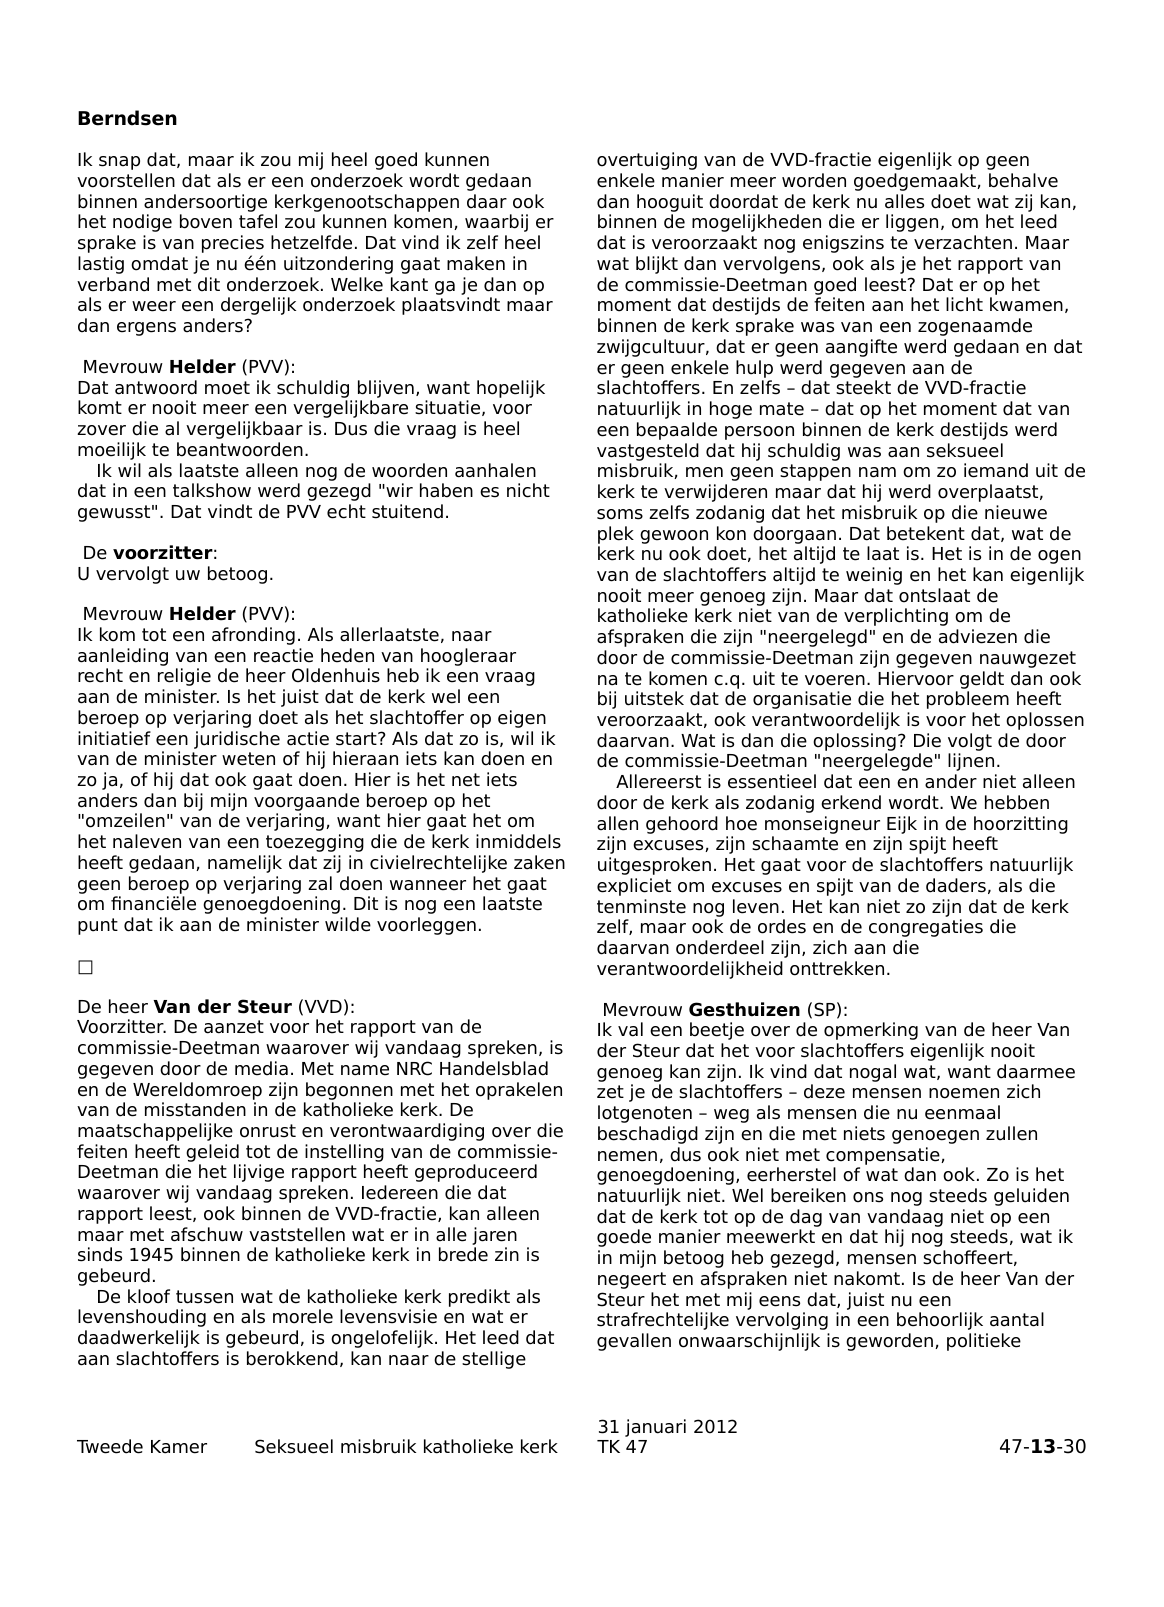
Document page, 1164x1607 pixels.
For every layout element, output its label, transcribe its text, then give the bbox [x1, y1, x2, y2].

text Voorzitter. De aanzet voor het rapport van de commissie-Deetman waarover wij vandaag spreken, is gegeven door de media. Met name NRC Handelsblad en de Wereldomroep zijn begonnen met het oprakelen van de misstanden in de katholieke kerk. De maatschappelijke onrust en verontwaardiging over die feiten heeft geleid tot de instelling van de commissie-Deetman die het lijvige rapport heeft geproduceerd waarover wij vandaag spreken. Iedereen die dat rapport leest, ook binnen de VVD-fractie, kan alleen maar met afschuw vaststellen wat er in alle jaren sinds 1945 binnen de katholieke kerk in brede zin is gebeurd. [77, 1017, 567, 1287]
text Ik snap dat, maar ik zou mij heel goed kunnen voorstellen dat als er een onderzoek wordt gedaan binnen andersoortige kerkgenootschappen daar ook het nodige boven tafel zou kunnen komen, waarbij er sprake is van precies hetzelfde. Dat vind ik zelf heel lastig omdat je nu één uitzondering gaat maken in verband met dit onderzoek. Welke kant ga je dan op als er weer een dergelijk onderzoek plaatsvindt maar dan ergens anders? [77, 150, 567, 337]
text Mevrouw Helder (PVV): [77, 604, 567, 625]
text Mevrouw Helder (PVV): [77, 357, 567, 377]
text □ [77, 956, 567, 976]
text Ik val een beetje over de opmerking van de heer Van der Steur dat het voor slachtoffers eigenlijk nooit genoeg kan zijn. Ik vind dat nogal wat, want daarmee zet je de slachtoffers – deze mensen noemen zich lotgenoten – weg als mensen die nu eenmaal beschadigd zijn en die met niets genoegen zullen nemen, dus ook niet met compensatie, genoegdoening, eerherstel of wat dan ook. Zo is het natuurlijk niet. Wel bereiken ons nog steeds geluiden dat de kerk tot op de dag van vandaag niet op een goede manier meewerkt en dat hij nog steeds, wat ik in mijn betoog heb gezegd, mensen schoffeert, negeert en afspraken niet nakomt. Is de heer Van der Steur het met mij eens dat, juist nu een strafrechtelijke vervolging in een behoorlijk aantal gevallen onwaarschijnlijk is geworden, politieke [596, 1020, 1087, 1352]
text Dat antwoord moet ik schuldig blijven, want hopelijk komt er nooit meer een vergelijkbare situatie, voor zover die al vergelijkbaar is. Dus die vraag is heel moeilijk te beantwoorden. [77, 377, 567, 460]
text Allereerst is essentieel dat een en ander niet alleen door de kerk als zodanig erkend wordt. We hebben allen gehoord hoe monseigneur Eijk in de hoorzitting zijn excuses, zijn schaamte en zijn spijt heeft uitgesproken. Het gaat voor de slachtoffers natuurlijk expliciet om excuses en spijt van de daders, als die tenminste nog leven. Het kan niet zo zijn dat de kerk zelf, maar ook de ordes en de congregaties die daarvan onderdeel zijn, zich aan die verantwoordelijkheid onttrekken. [596, 772, 1087, 979]
text De voorzitter: [77, 543, 567, 563]
text U vervolgt uw betoog. [77, 563, 567, 584]
text De heer Van der Steur (VVD): [77, 996, 567, 1017]
text Ik kom tot een afronding. Als allerlaatste, naar aanleiding van een reactie heden van hoogleraar recht en religie de heer Oldenhuis heb ik een vraag aan de minister. Is het juist dat de kerk wel een beroep op verjaring doet als het slachtoffer op eigen initiatief een juridische actie start? Als dat zo is, wil ik van de minister weten of hij hieraan iets kan doen en zo ja, of hij dat ook gaat doen. Hier is het net iets anders dan bij mijn voorgaande beroep op het "omzeilen" van de verjaring, want hier gaat het om het naleven van een toezegging die de kerk inmiddels heeft gedaan, namelijk dat zij in civielrechtelijke zaken geen beroep op verjaring zal doen wanneer het gaat om financiële genoegdoening. Dit is nog een laatste punt dat ik aan de minister wilde voorleggen. [77, 625, 567, 936]
text overtuiging van de VVD-fractie eigenlijk op geen enkele manier meer worden goedgemaakt, behalve dan hooguit doordat de kerk nu alles doet wat zij kan, binnen de mogelijkheden die er liggen, om het leed dat is veroorzaakt nog enigszins te verzachten. Maar wat blijkt dan vervolgens, ook als je het rapport van de commissie-Deetman goed leest? Dat er op het moment dat destijds de feiten aan het licht kwamen, binnen de kerk sprake was van een zogenaamde zwijgcultuur, dat er geen aangifte werd gedaan en dat er geen enkele hulp werd gegeven aan de slachtoffers. En zelfs – dat steekt de VVD-fractie natuurlijk in hoge mate – dat op het moment dat van een bepaalde persoon binnen de kerk destijds werd vastgesteld dat hij schuldig was aan seksueel misbruik, men geen stappen nam om zo iemand uit de kerk te verwijderen maar dat hij werd overplaatst, soms zelfs zodanig dat het misbruik op die nieuwe plek gewoon kon doorgaan. Dat betekent dat, wat de kerk nu ook doet, het altijd te laat is. Het is in de ogen van de slachtoffers altijd te weinig en het kan eigenlijk nooit meer genoeg zijn. Maar dat ontslaat de katholieke kerk niet van de verplichting om de afspraken die zijn "neergelegd" en de adviezen die door de commissie-Deetman zijn gegeven nauwgezet na te komen c.q. uit te voeren. Hiervoor geldt dan ook bij uitstek dat de organisatie die het probleem heeft veroorzaakt, ook verantwoordelijk is voor het oplossen daarvan. Wat is dan die oplossing? Die volgt de door de commissie-Deetman "neergelegde" lijnen. [596, 150, 1087, 772]
text Mevrouw Gesthuizen (SP): [596, 999, 1087, 1020]
text Ik wil als laatste alleen nog de woorden aanhalen dat in een talkshow werd gezegd "wir haben es nicht gewusst". Dat vindt de PVV echt stuitend. [77, 460, 567, 523]
text De kloof tussen wat de katholieke kerk predikt als levenshouding en als morele levensvisie en wat er daadwerkelijk is gebeurd, is ongelofelijk. Het leed dat aan slachtoffers is berokkend, kan naar de stellige [77, 1287, 567, 1369]
